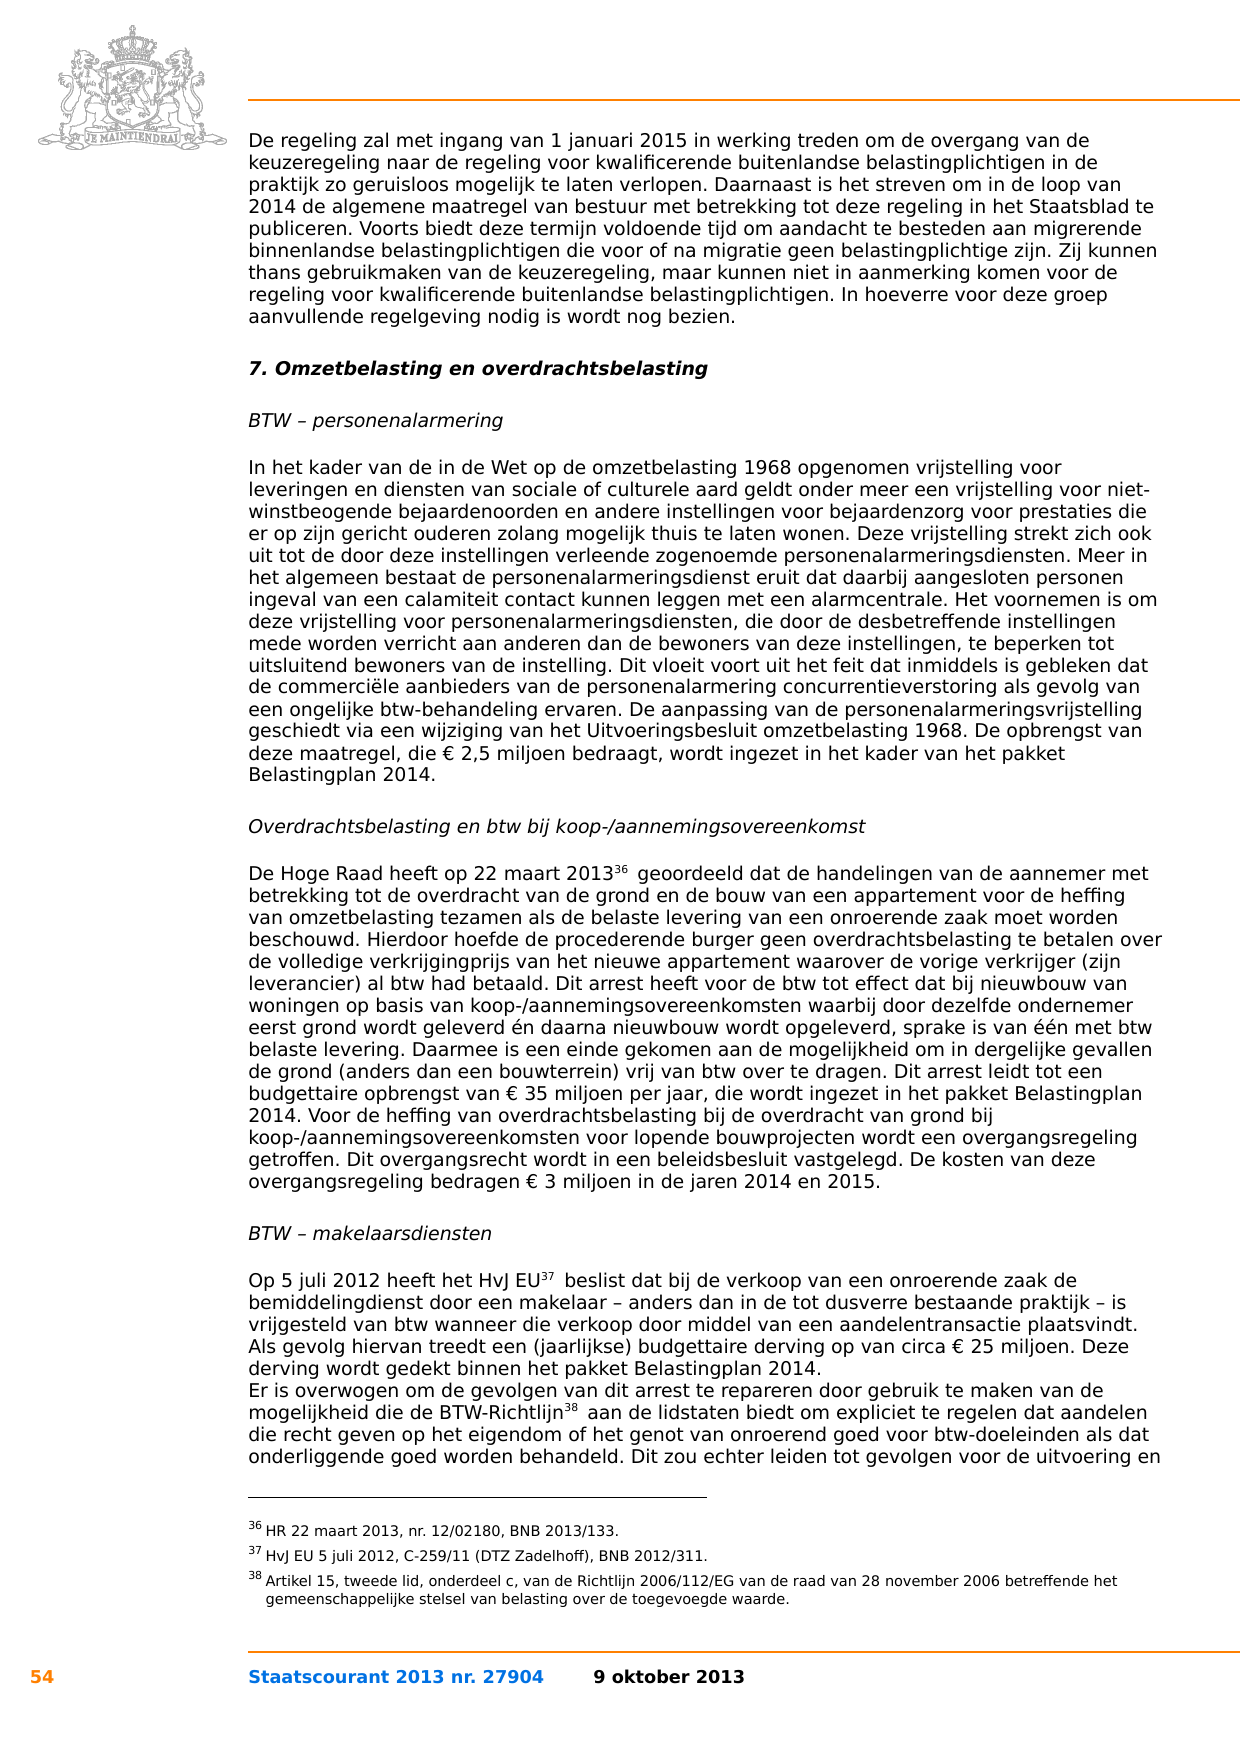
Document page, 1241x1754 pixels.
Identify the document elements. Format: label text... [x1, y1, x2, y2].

subtitle 7. Omzetbelasting en overdrachtsbelasting [248, 358, 1163, 380]
subtitle Overdrachtsbelasting en btw bij koop-/aannemingsovereenkomst [248, 816, 1163, 838]
picture [38, 25, 227, 150]
text HvJ EU 5 juli 2012, C-259/11 (DTZ Zadelhoff), BNB 2012/311. [248, 1544, 1163, 1566]
subtitle BTW – personenalarmering [248, 410, 1163, 432]
text HR 22 maart 2013, nr. 12/02180, BNB 2013/133. [248, 1519, 1163, 1541]
text Artikel 15, tweede lid, onderdeel c, van de Richtlijn 2006/112/EG van de raad van 28 november 2006 betreffende het gemeenschappelijke stelsel van belasting over de toegevoegde waarde. [248, 1569, 1163, 1608]
text In het kader van de in de Wet op de omzetbelasting 1968 opgenomen vrijstelling voor leveringen en diensten van sociale of culturele aard geldt onder meer een vrijstelling voor niet-winstbeogende bejaardenoorden en andere instellingen voor bejaardenzorg voor prestaties die er op zijn gericht ouderen zolang mogelijk thuis te laten wonen. Deze vrijstelling strekt zich ook uit tot de door deze instellingen verleende zogenoemde personenalarmeringsdiensten. Meer in het algemeen bestaat de personenalarmeringsdienst eruit dat daarbij aangesloten personen ingeval van een calamiteit contact kunnen leggen met een alarmcentrale. Het voornemen is om deze vrijstelling voor personenalarmeringsdiensten, die door de desbetreffende instellingen mede worden verricht aan anderen dan de bewoners van deze instellingen, te beperken tot uitsluitend bewoners van de instelling. Dit vloeit voort uit het feit dat inmiddels is gebleken dat de commerciële aanbieders van de personenalarmering concurrentieverstoring als gevolg van een ongelijke btw-behandeling ervaren. De aanpassing van de personenalarmeringsvrijstelling geschiedt via een wijziging van het Uitvoeringsbesluit omzetbelasting 1968. De opbrengst van deze maatregel, die € 2,5 miljoen bedraagt, wordt ingezet in het kader van het pakket Belastingplan 2014. [248, 457, 1163, 786]
text Er is overwogen om de gevolgen van dit arrest te repareren door gebruik te maken van de mogelijkheid die de BTW-Richtlijn aan de lidstaten biedt om expliciet te regelen dat aandelen die recht geven op het eigendom of het genot van onroerend goed voor btw-doeleinden als dat onderliggende goed worden behandeld. Dit zou echter leiden tot gevolgen voor de uitvoering en [248, 1380, 1163, 1468]
text Op 5 juli 2012 heeft het HvJ EU beslist dat bij de verkoop van een onroerende zaak de bemiddelingdienst door een makelaar – anders dan in de tot dusverre bestaande praktijk – is vrijgesteld van btw wanneer die verkoop door middel van een aandelentransactie plaatsvindt. Als gevolg hiervan treedt een (jaarlijkse) budgettaire derving op van circa € 25 miljoen. Deze derving wordt gedekt binnen het pakket Belastingplan 2014. [248, 1270, 1163, 1380]
text De Hoge Raad heeft op 22 maart 2013 geoordeeld dat de handelingen van de aannemer met betrekking tot de overdracht van de grond en de bouw van een appartement voor de heffing van omzetbelasting tezamen als de belaste levering van een onroerende zaak moet worden beschouwd. Hierdoor hoefde de procederende burger geen overdrachtsbelasting te betalen over de volledige verkrijgingprijs van het nieuwe appartement waarover de vorige verkrijger (zijn leverancier) al btw had betaald. Dit arrest heeft voor de btw tot effect dat bij nieuwbouw van woningen op basis van koop-/aannemingsovereenkomsten waarbij door dezelfde ondernemer eerst grond wordt geleverd én daarna nieuwbouw wordt opgeleverd, sprake is van één met btw belaste levering. Daarmee is een einde gekomen aan de mogelijkheid om in dergelijke gevallen de grond (anders dan een bouwterrein) vrij van btw over te dragen. Dit arrest leidt tot een budgettaire opbrengst van € 35 miljoen per jaar, die wordt ingezet in het pakket Belastingplan 2014. Voor de heffing van overdrachtsbelasting bij de overdracht van grond bij koop-/aannemingsovereenkomsten voor lopende bouwprojecten wordt een overgangsregeling getroffen. Dit overgangsrecht wordt in een beleidsbesluit vastgelegd. De kosten van deze overgangsregeling bedragen € 3 miljoen in de jaren 2014 en 2015. [248, 863, 1163, 1193]
subtitle BTW – makelaarsdiensten [248, 1223, 1163, 1245]
text De regeling zal met ingang van 1 januari 2015 in werking treden om de overgang van de keuzeregeling naar de regeling voor kwalificerende buitenlandse belastingplichtigen in de praktijk zo geruisloos mogelijk te laten verlopen. Daarnaast is het streven om in de loop van 2014 de algemene maatregel van bestuur met betrekking tot deze regeling in het Staatsblad te publiceren. Voorts biedt deze termijn voldoende tijd om aandacht te besteden aan migrerende binnenlandse belastingplichtigen die voor of na migratie geen belastingplichtige zijn. Zij kunnen thans gebruikmaken van de keuzeregeling, maar kunnen niet in aanmerking komen voor de regeling voor kwalificerende buitenlandse belastingplichtigen. In hoeverre voor deze groep aanvullende regelgeving nodig is wordt nog bezien. [248, 130, 1163, 328]
